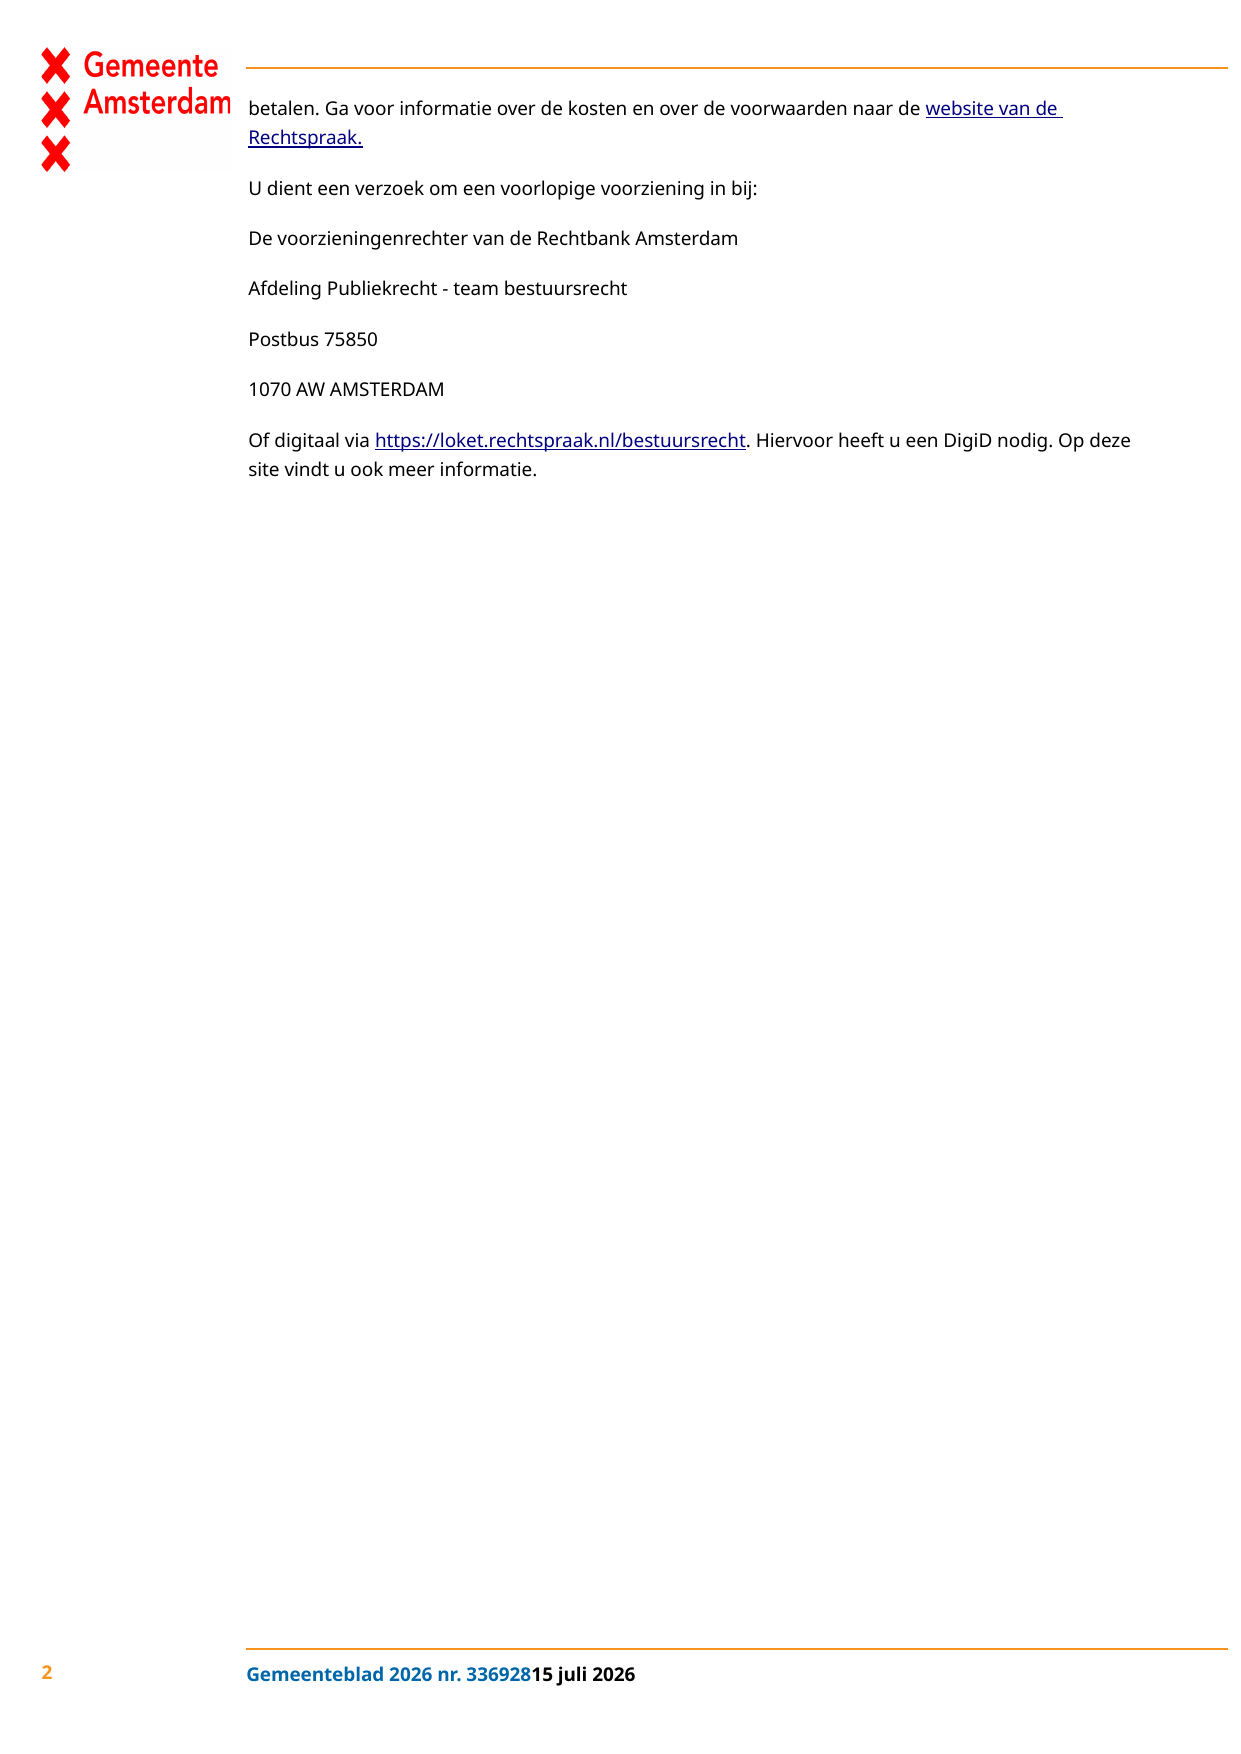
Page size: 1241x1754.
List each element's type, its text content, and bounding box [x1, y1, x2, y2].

picture [41, 47, 231, 172]
text Of digitaal via https://loket.rechtspraak.nl/bestuursrecht. Hiervoor heeft u een DigiD nodig. Op deze site vindt u ook meer informatie. [248, 427, 1152, 482]
text U dient een verzoek om een voorlopige voorziening in bij: [248, 175, 1152, 201]
text 1070 AW AMSTERDAM [248, 376, 1152, 402]
text betalen. Ga voor informatie over de kosten en over de voorwaarden naar de website van de Rechtspraak. [248, 95, 1152, 150]
text De voorzieningenrechter van de Rechtbank Amsterdam [248, 225, 1152, 251]
text Postbus 75850 [248, 326, 1152, 352]
text Afdeling Publiekrecht - team bestuursrecht [248, 276, 1152, 301]
